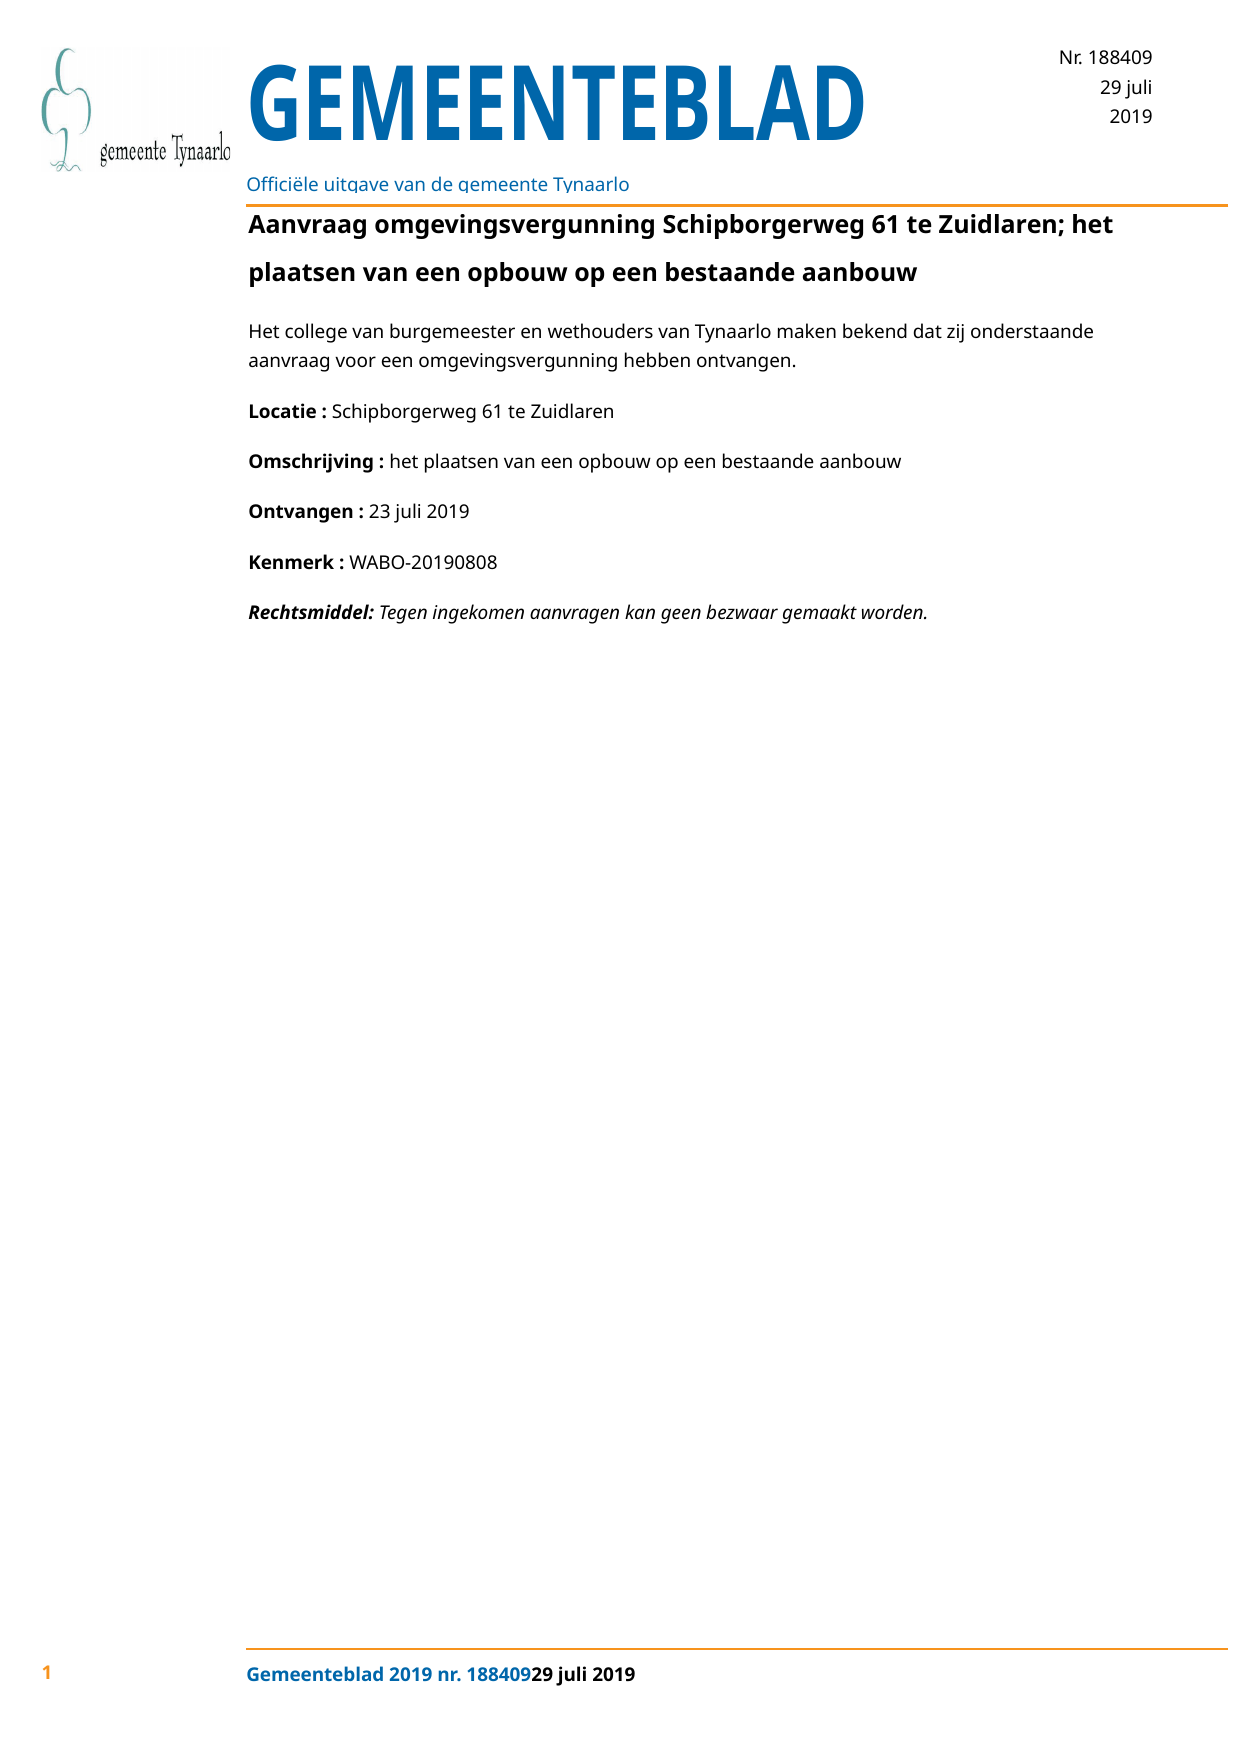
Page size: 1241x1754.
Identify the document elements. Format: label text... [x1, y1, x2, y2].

text Het college van burgemeester en wethouders van Tynaarlo maken bekend dat zij onderstaande aanvraag voor een omgevingsvergunning hebben ontvangen. [248, 318, 1152, 373]
picture [41, 47, 231, 172]
text Ontvangen : 23 juli 2019 [248, 499, 1152, 524]
text Rechtsmiddel: Tegen ingekomen aanvragen kan geen bezwaar gemaakt worden. [248, 599, 1152, 625]
text Omschrijving : het plaatsen van een opbouw op een bestaande aanbouw [248, 448, 1152, 474]
text Locatie : Schipborgerweg 61 te Zuidlaren [248, 398, 1152, 424]
text Aanvraag omgevingsvergunning Schipborgerweg 61 te Zuidlaren; het plaatsen van een opbouw op een bestaande aanbouw [248, 207, 1152, 288]
text Kenmerk : WABO-20190808 [248, 549, 1152, 575]
